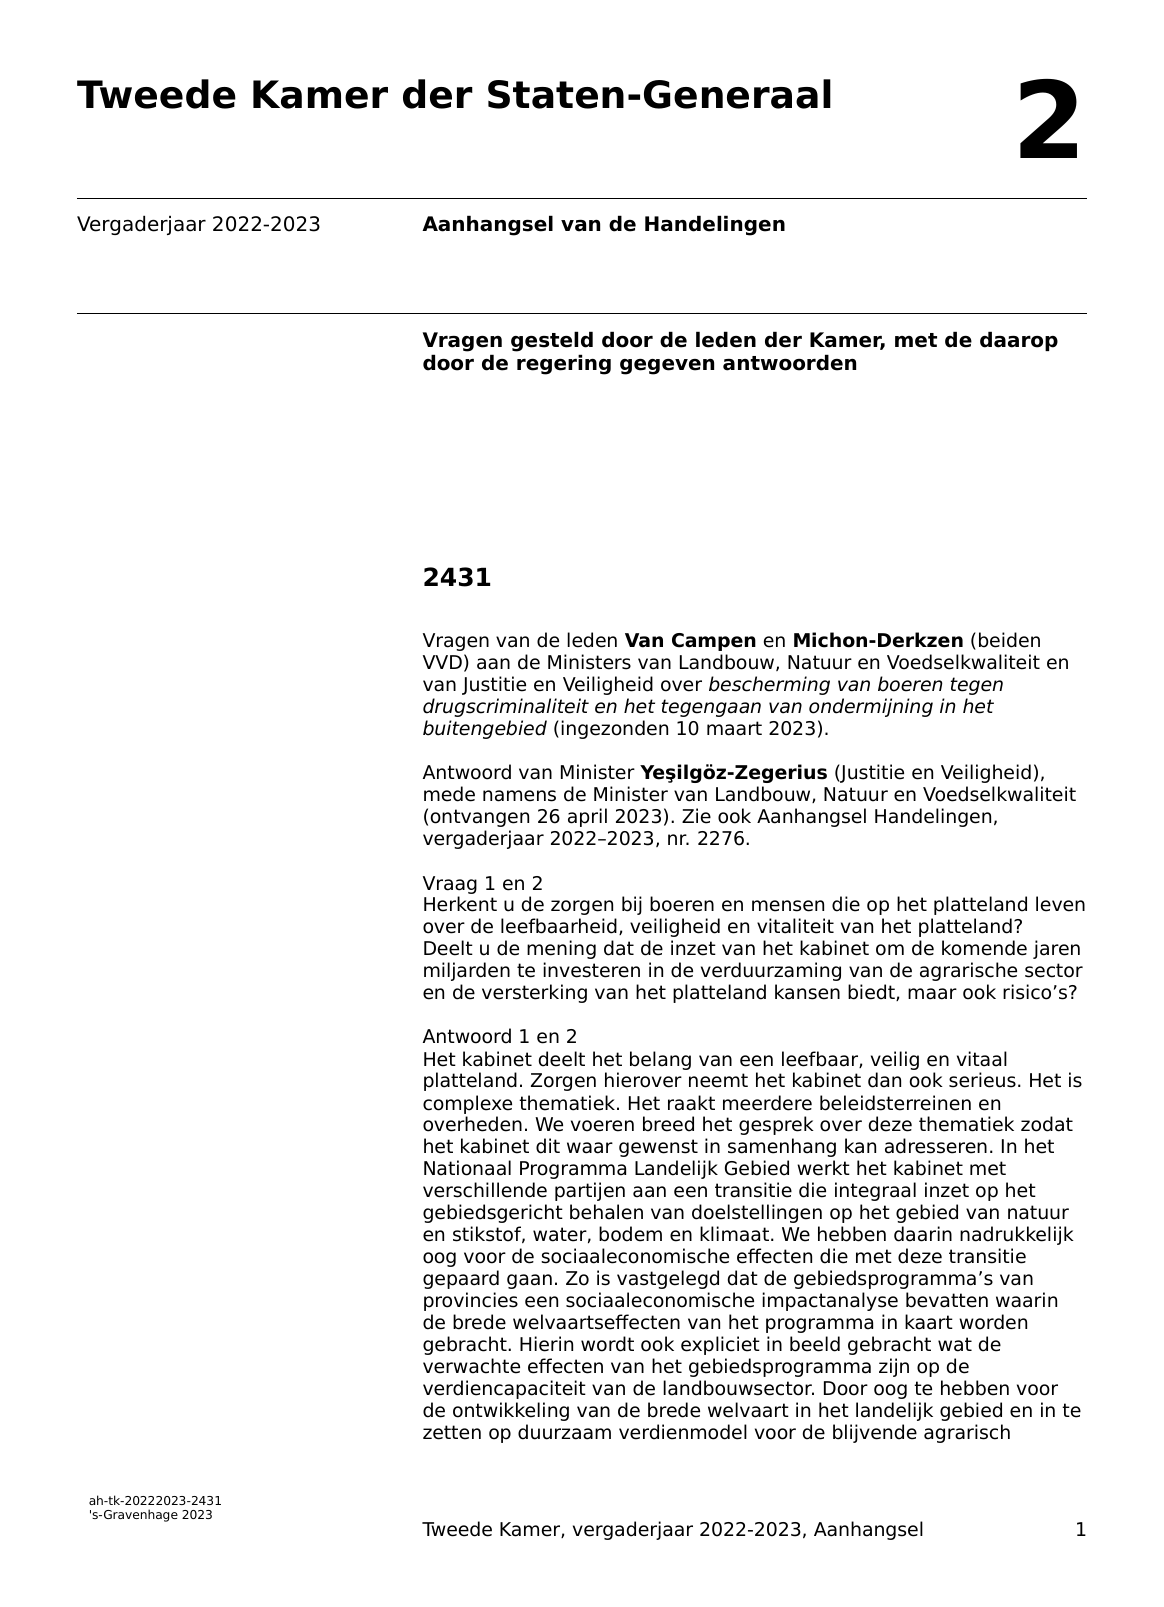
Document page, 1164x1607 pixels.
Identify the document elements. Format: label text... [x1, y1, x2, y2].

table_cell [77, 314, 422, 375]
text Antwoord 1 en 2 [422, 1026, 1087, 1048]
text Deelt u de mening dat de inzet van het kabinet om de komende jaren miljarden te investeren in de verduurzaming van de agrarische sector en de versterking van het platteland kansen biedt, maar ook risico’s? [422, 938, 1087, 1004]
text 2431 [422, 563, 1087, 592]
text 's-Gravenhage 2023 [88, 1508, 323, 1522]
table_cell Vergaderjaar 2022-2023 [77, 199, 422, 313]
table_header Tweede Kamer der Staten-Generaal [77, 59, 886, 198]
text Herkent u de zorgen bij boeren en mensen die op het platteland leven over de leefbaarheid, veiligheid en vitaliteit van het platteland? [422, 894, 1087, 938]
text ah-tk-20222023-2431 [88, 1494, 323, 1508]
text Vragen van de leden Van Campen en Michon-Derkzen (beiden VVD) aan de Ministers van Landbouw, Natuur en Voedselkwaliteit en van Justitie en Veiligheid over bescherming van boeren tegen drugscriminaliteit en het tegengaan van ondermijning in het buitengebied (ingezonden 10 maart 2023). [422, 630, 1087, 740]
table_header 2 [886, 59, 1087, 198]
text Antwoord van Minister Yeşilgöz-Zegerius (Justitie en Veiligheid), mede namens de Minister van Landbouw, Natuur en Voedselkwaliteit (ontvangen 26 april 2023). Zie ook Aanhangsel Handelingen, vergaderjaar 2022–2023, nr. 2276. [422, 762, 1087, 850]
table_cell Vragen gesteld door de leden der Kamer, met de daarop door de regering gegeven antwoorden [422, 314, 1087, 375]
text Vraag 1 en 2 [422, 872, 1087, 894]
text Het kabinet deelt het belang van een leefbaar, veilig en vitaal platteland. Zorgen hierover neemt het kabinet dan ook serieus. Het is complexe thematiek. Het raakt meerdere beleidsterreinen en overheden. We voeren breed het gesprek over deze thematiek zodat het kabinet dit waar gewenst in samenhang kan adresseren. In het Nationaal Programma Landelijk Gebied werkt het kabinet met verschillende partijen aan een transitie die integraal inzet op het gebiedsgericht behalen van doelstellingen op het gebied van natuur en stikstof, water, bodem en klimaat. We hebben daarin nadrukkelijk oog voor de sociaaleconomische effecten die met deze transitie gepaard gaan. Zo is vastgelegd dat de gebiedsprogramma’s van provincies een sociaaleconomische impactanalyse bevatten waarin de brede welvaartseffecten van het programma in kaart worden gebracht. Hierin wordt ook expliciet in beeld gebracht wat de verwachte effecten van het gebiedsprogramma zijn op de verdiencapaciteit van de landbouwsector. Door oog te hebben voor de ontwikkeling van de brede welvaart in het landelijk gebied en in te zetten op duurzaam verdienmodel voor de blijvende agrarisch [422, 1048, 1087, 1444]
table_cell Aanhangsel van de Handelingen [422, 199, 1087, 313]
